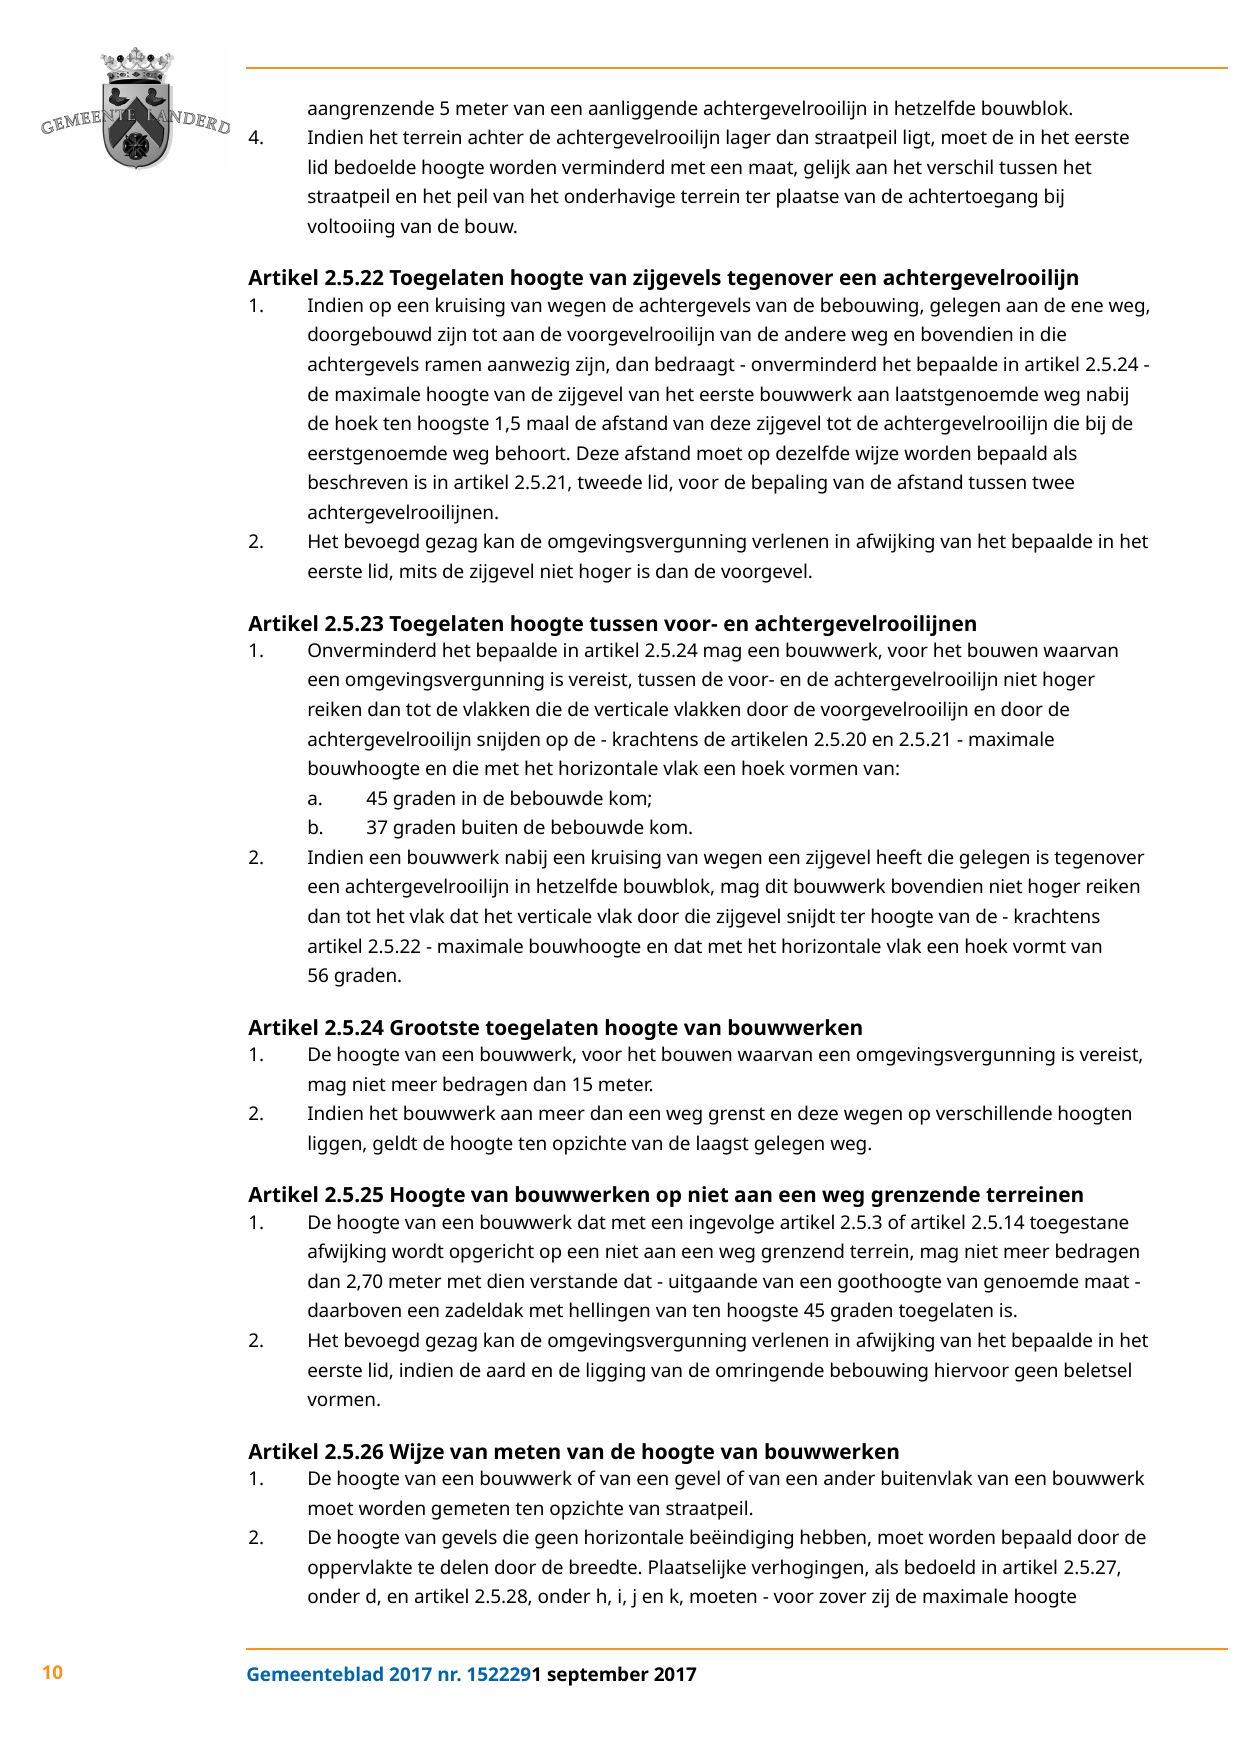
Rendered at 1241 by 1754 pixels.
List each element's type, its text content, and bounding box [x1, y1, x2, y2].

list Het bevoegd gezag kan de omgevingsvergunning verlenen in afwijking van het bepaalde in het eerste lid, indien de aard en de ligging van de omringende bebouwing hiervoor geen beletsel vormen. [248, 1327, 1152, 1412]
list 37 graden buiten de bebouwde kom. [307, 814, 1152, 840]
list De hoogte van een bouwwerk dat met een ingevolge artikel 2.5.3 of artikel 2.5.14 toegestane afwijking wordt opgericht op een niet aan een weg grenzend terrein, mag niet meer bedragen dan 2,70 meter met dien verstande dat - uitgaande van een goothoogte van genoemde maat - daarboven een zadeldak met hellingen van ten hoogste 45 graden toegelaten is. [248, 1209, 1152, 1323]
list De hoogte van gevels die geen horizontale beëindiging hebben, moet worden bepaald door de oppervlakte te delen door de breedte. Plaatselijke verhogingen, als bedoeld in artikel 2.5.27, onder d, en artikel 2.5.28, onder h, i, j en k, moeten - voor zover zij de maximale hoogte [248, 1524, 1152, 1609]
text Artikel 2.5.26 Wijze van meten van de hoogte van bouwwerken [248, 1437, 1152, 1465]
list aangrenzende 5 meter van een aanliggende achtergevelrooilijn in hetzelfde bouwblok. [248, 95, 1152, 121]
list Indien het bouwwerk aan meer dan een weg grenst en deze wegen op verschillende hoogten liggen, geldt de hoogte ten opzichte van de laagst gelegen weg. [248, 1101, 1152, 1156]
text Artikel 2.5.24 Grootste toegelaten hoogte van bouwwerken [248, 1013, 1152, 1041]
picture [41, 47, 231, 172]
list Indien op een kruising van wegen de achtergevels van de bebouwing, gelegen aan de ene weg, doorgebouwd zijn tot aan de voorgevelrooilijn van de andere weg en bovendien in die achtergevels ramen aanwezig zijn, dan bedraagt - onverminderd het bepaalde in artikel 2.5.24 - de maximale hoogte van de zijgevel van het eerste bouwwerk aan laatstgenoemde weg nabij de hoek ten hoogste 1,5 maal de afstand van deze zijgevel tot de achtergevelrooilijn die bij de eerstgenoemde weg behoort. Deze afstand moet op dezelfde wijze worden bepaald als beschreven is in artikel 2.5.21, tweede lid, voor de bepaling van de afstand tussen twee achtergevelrooilijnen. [248, 292, 1152, 525]
text Artikel 2.5.23 Toegelaten hoogte tussen voor- en achtergevelrooilijnen [248, 609, 1152, 637]
list 45 graden in de bebouwde kom; [307, 785, 1152, 811]
list Indien een bouwwerk nabij een kruising van wegen een zijgevel heeft die gelegen is tegenover een achtergevelrooilijn in hetzelfde bouwblok, mag dit bouwwerk bovendien niet hoger reiken dan tot het vlak dat het verticale vlak door die zijgevel snijdt ter hoogte van de - krachtens artikel 2.5.22 - maximale bouwhoogte en dat met het horizontale vlak een hoek vormt van 56 graden. [248, 844, 1152, 988]
list Onverminderd het bepaalde in artikel 2.5.24 mag een bouwwerk, voor het bouwen waarvan een omgevingsvergunning is vereist, tussen de voor- en de achtergevelrooilijn niet hoger reiken dan tot de vlakken die de verticale vlakken door de voorgevelrooilijn en door de achtergevelrooilijn snijden op de - krachtens de artikelen 2.5.20 en 2.5.21 - maximale bouwhoogte en die met het horizontale vlak een hoek vormen van: [248, 637, 1152, 781]
list De hoogte van een bouwwerk of van een gevel of van een ander buitenvlak van een bouwwerk moet worden gemeten ten opzichte van straatpeil. [248, 1465, 1152, 1521]
list Het bevoegd gezag kan de omgevingsvergunning verlenen in afwijking van het bepaalde in het eerste lid, mits de zijgevel niet hoger is dan de voorgevel. [248, 529, 1152, 584]
list Indien het terrein achter de achtergevelrooilijn lager dan straatpeil ligt, moet de in het eerste lid bedoelde hoogte worden verminderd met een maat, gelijk aan het verschil tussen het straatpeil en het peil van het onderhavige terrein ter plaatse van de achtertoegang bij voltooiing van de bouw. [248, 124, 1152, 239]
text Artikel 2.5.22 Toegelaten hoogte van zijgevels tegenover een achtergevelrooilijn [248, 263, 1152, 292]
text Artikel 2.5.25 Hoogte van bouwwerken op niet aan een weg grenzende terreinen [248, 1181, 1152, 1209]
list De hoogte van een bouwwerk, voor het bouwen waarvan een omgevingsvergunning is vereist, mag niet meer bedragen dan 15 meter. [248, 1041, 1152, 1097]
